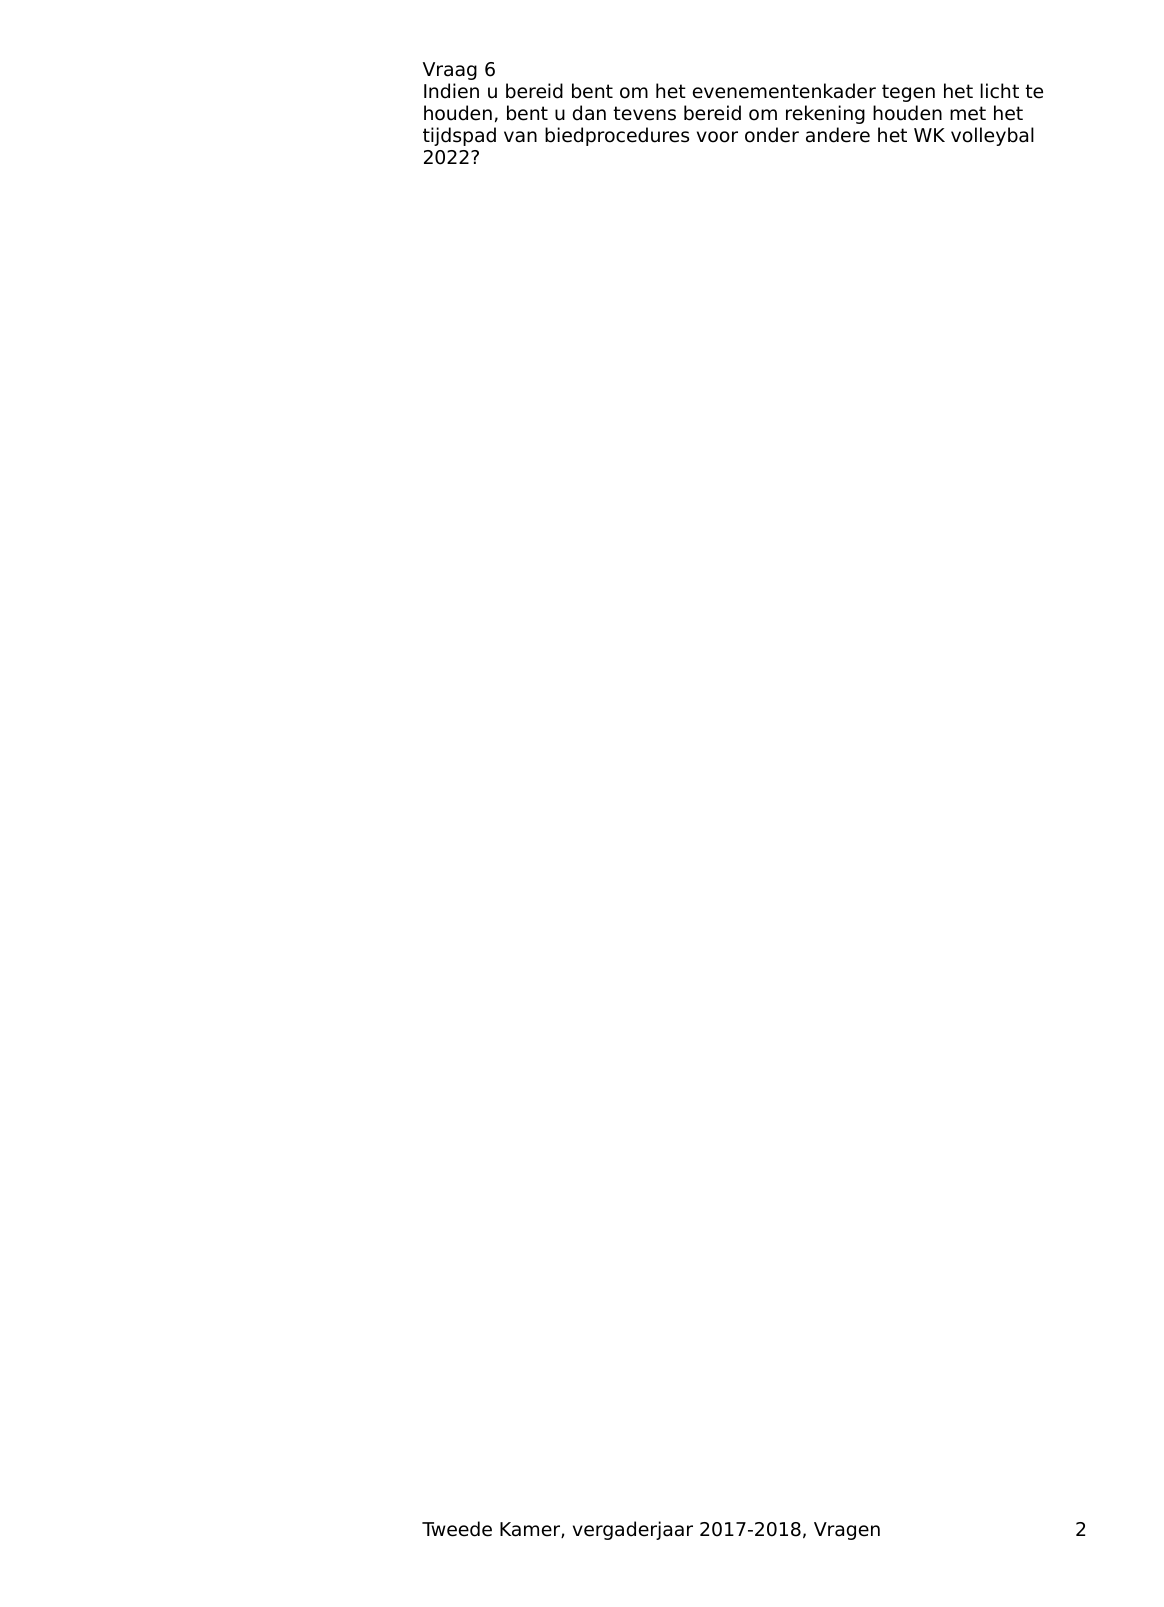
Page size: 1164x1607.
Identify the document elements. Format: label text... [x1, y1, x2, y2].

text Vraag 6 [422, 59, 1087, 81]
text Indien u bereid bent om het evenementenkader tegen het licht te houden, bent u dan tevens bereid om rekening houden met het tijdspad van biedprocedures voor onder andere het WK volleybal 2022? [422, 81, 1087, 169]
